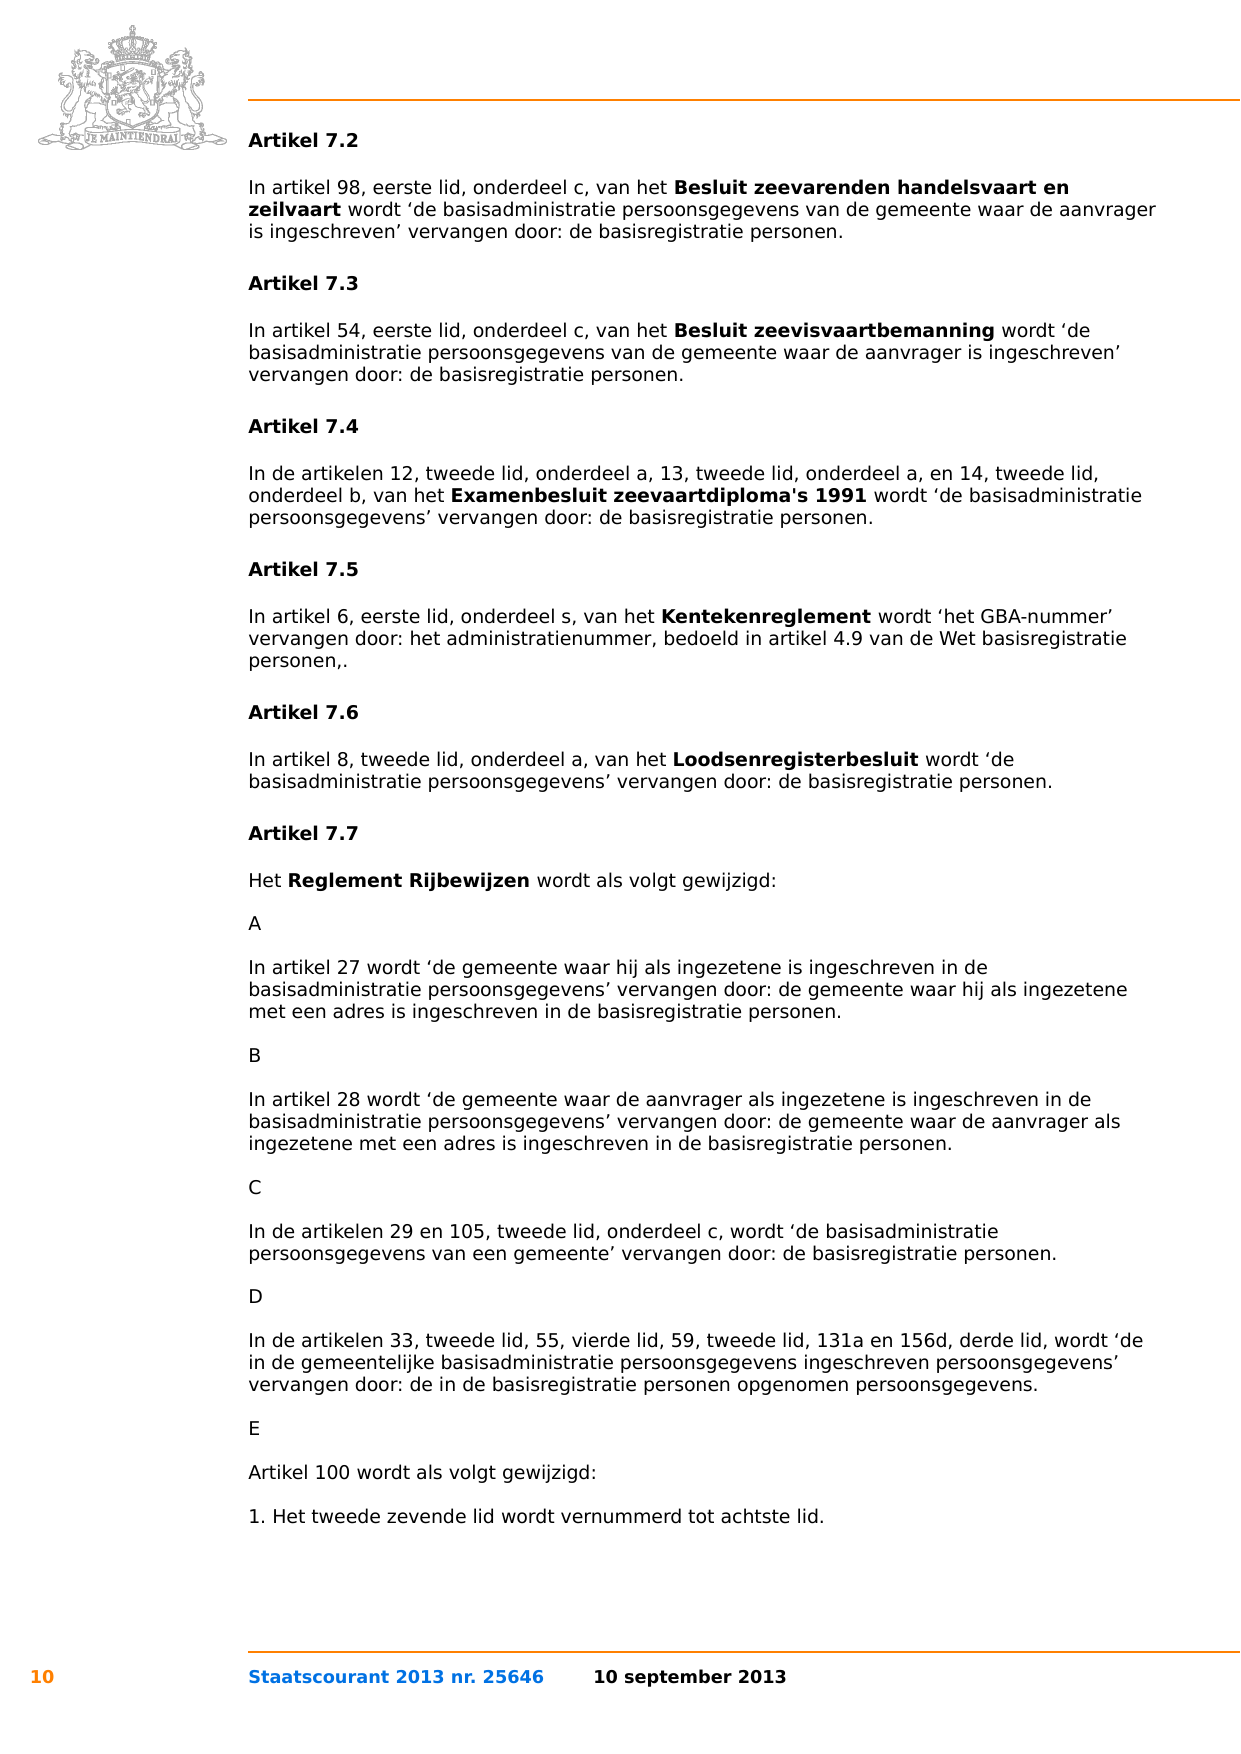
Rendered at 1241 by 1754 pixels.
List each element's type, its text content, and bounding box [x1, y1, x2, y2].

subtitle Artikel 7.3 [248, 273, 1163, 295]
subtitle Artikel 7.7 [248, 822, 1163, 844]
text E [248, 1418, 1163, 1440]
subtitle Artikel 7.6 [248, 702, 1163, 723]
text In artikel 54, eerste lid, onderdeel c, van het Besluit zeevisvaartbemanning wordt ‘de basisadministratie persoonsgegevens van de gemeente waar de aanvrager is ingeschreven’ vervangen door: de basisregistratie personen. [248, 320, 1163, 386]
text In artikel 8, tweede lid, onderdeel a, van het Loodsenregisterbesluit wordt ‘de basisadministratie persoonsgegevens’ vervangen door: de basisregistratie personen. [248, 748, 1163, 792]
text Artikel 100 wordt als volgt gewijzigd: [248, 1462, 1163, 1484]
subtitle Artikel 7.4 [248, 416, 1163, 438]
text B [248, 1045, 1163, 1067]
text In de artikelen 12, tweede lid, onderdeel a, 13, tweede lid, onderdeel a, en 14, tweede lid, onderdeel b, van het Examenbesluit zeevaartdiploma's 1991 wordt ‘de basisadministratie persoonsgegevens’ vervangen door: de basisregistratie personen. [248, 463, 1163, 529]
text In de artikelen 29 en 105, tweede lid, onderdeel c, wordt ‘de basisadministratie persoonsgegevens van een gemeente’ vervangen door: de basisregistratie personen. [248, 1221, 1163, 1264]
text Het Reglement Rijbewijzen wordt als volgt gewijzigd: [248, 869, 1163, 891]
text In de artikelen 33, tweede lid, 55, vierde lid, 59, tweede lid, 131a en 156d, derde lid, wordt ‘de in de gemeentelijke basisadministratie persoonsgegevens ingeschreven persoonsgegevens’ vervangen door: de in de basisregistratie personen opgenomen persoonsgegevens. [248, 1330, 1163, 1396]
text In artikel 6, eerste lid, onderdeel s, van het Kentekenreglement wordt ‘het GBA-nummer’ vervangen door: het administratienummer, bedoeld in artikel 4.9 van de Wet basisregistratie personen,. [248, 606, 1163, 672]
subtitle Artikel 7.2 [248, 130, 1163, 152]
text A [248, 913, 1163, 935]
text D [248, 1286, 1163, 1308]
text In artikel 27 wordt ‘de gemeente waar hij als ingezetene is ingeschreven in de basisadministratie persoonsgegevens’ vervangen door: de gemeente waar hij als ingezetene met een adres is ingeschreven in de basisregistratie personen. [248, 957, 1163, 1023]
picture [38, 25, 227, 150]
subtitle Artikel 7.5 [248, 559, 1163, 581]
text In artikel 98, eerste lid, onderdeel c, van het Besluit zeevarenden handelsvaart en zeilvaart wordt ‘de basisadministratie persoonsgegevens van de gemeente waar de aanvrager is ingeschreven’ vervangen door: de basisregistratie personen. [248, 177, 1163, 243]
text In artikel 28 wordt ‘de gemeente waar de aanvrager als ingezetene is ingeschreven in de basisadministratie persoonsgegevens’ vervangen door: de gemeente waar de aanvrager als ingezetene met een adres is ingeschreven in de basisregistratie personen. [248, 1089, 1163, 1155]
text 1. Het tweede zevende lid wordt vernummerd tot achtste lid. [248, 1506, 1163, 1528]
text C [248, 1177, 1163, 1199]
